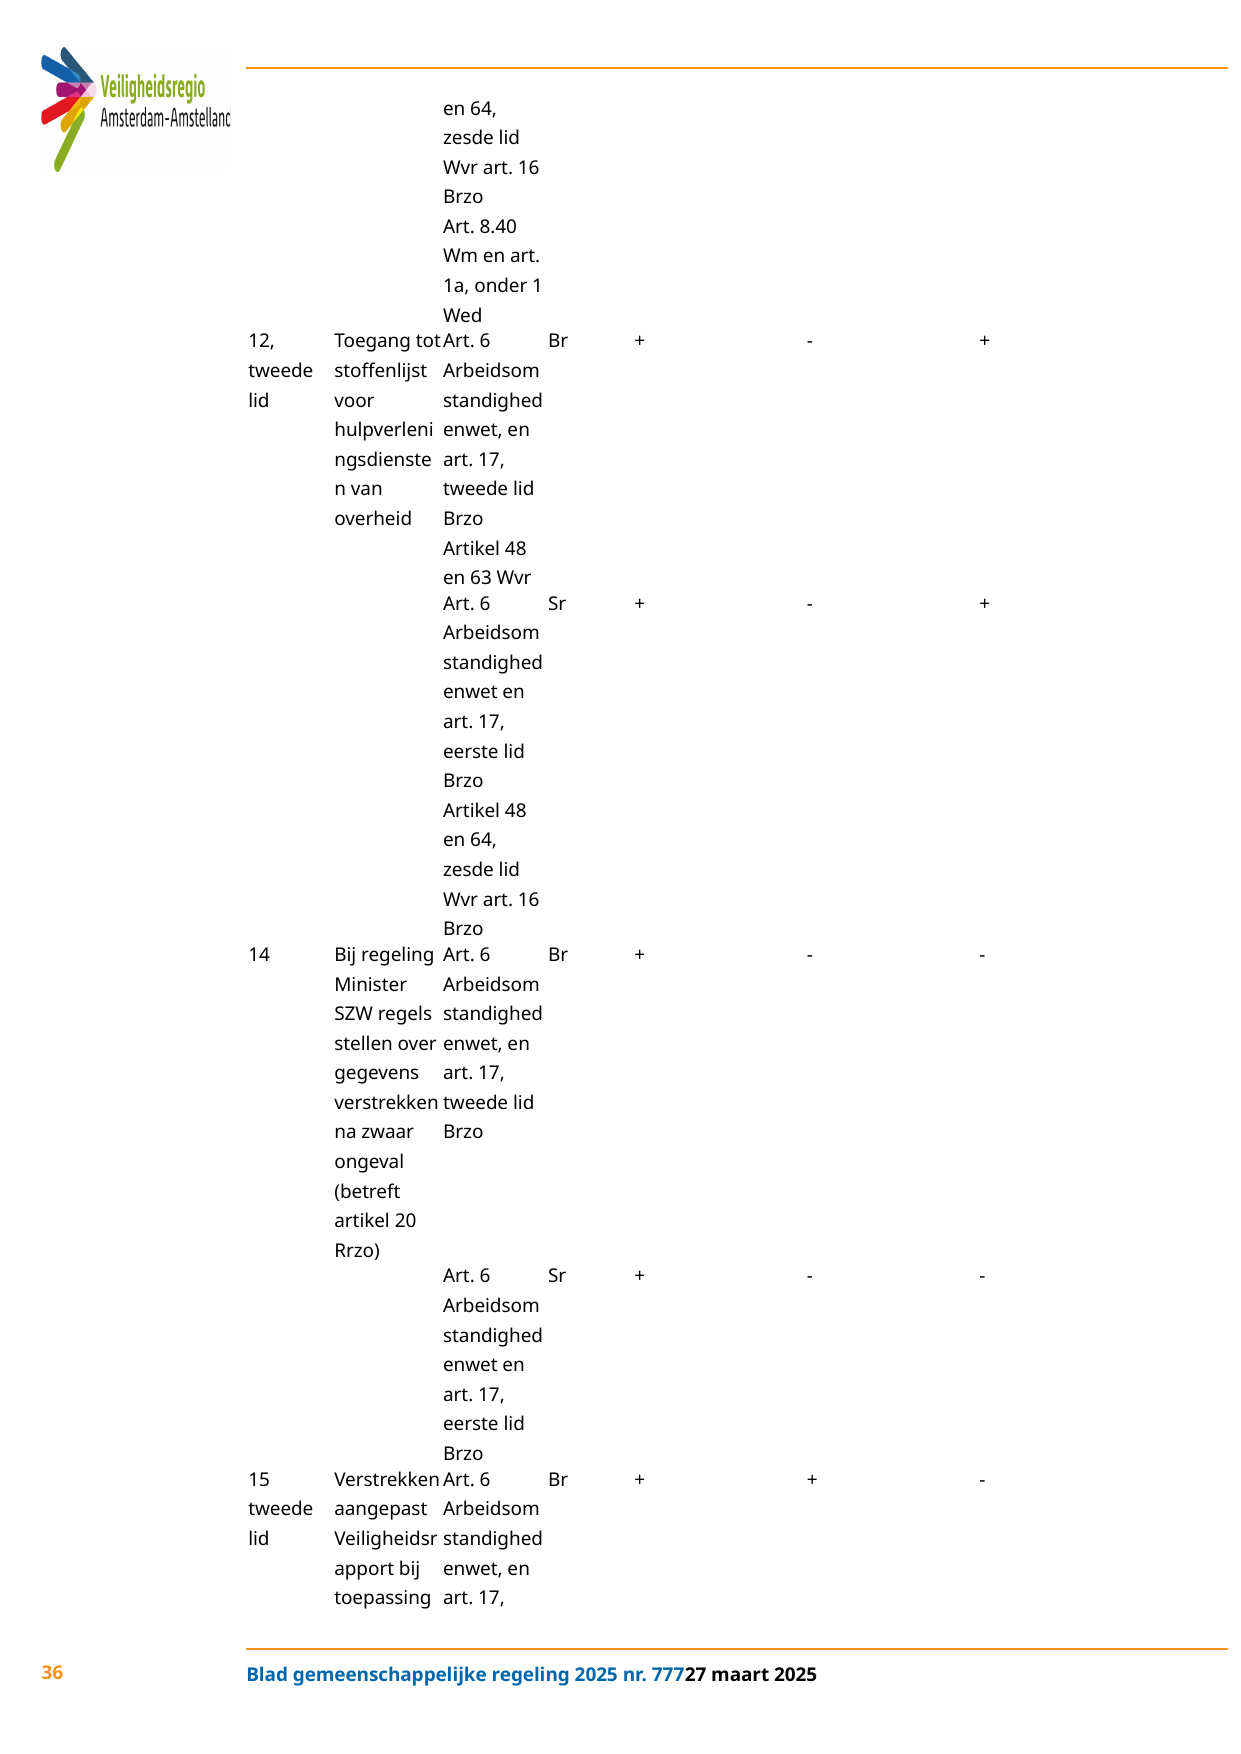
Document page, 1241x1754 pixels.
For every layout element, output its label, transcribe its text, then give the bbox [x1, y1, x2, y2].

table_cell + [979, 590, 1152, 941]
table_cell - [979, 1263, 1152, 1466]
table_cell [807, 95, 979, 328]
table_cell Art. 6 Arbeidsomstandighedenwet en art. 17, eerste lid Brzo [443, 1263, 548, 1466]
table_cell + [634, 1263, 807, 1466]
table_cell Br [548, 1466, 634, 1610]
table_cell 14 [248, 941, 334, 1263]
table_cell + [634, 941, 807, 1263]
picture [41, 47, 231, 172]
table_cell Sr [548, 590, 634, 941]
table_cell - [807, 590, 979, 941]
table_cell Br [548, 941, 634, 1263]
table_cell Br [548, 328, 634, 590]
table_cell Art. 6 Arbeidsomstandighedenwet, en art. 17, tweede lid Brzo Artikel 48 en 63 Wvr [443, 328, 548, 590]
table_cell [548, 95, 634, 328]
table_cell Art. 6 Arbeidsomstandighedenwet, en art. 17, [443, 1466, 548, 1610]
table_cell 15 tweede lid [248, 1466, 334, 1610]
table_cell [634, 95, 807, 328]
table_cell Verstrekken aangepast Veiligheidsrapport bij toepassing [334, 1466, 443, 1610]
table_cell Art. 6 Arbeidsomstandighedenwet, en art. 17, tweede lid Brzo [443, 941, 548, 1263]
table_cell - [979, 1466, 1152, 1610]
table_cell Art. 6 Arbeidsomstandighedenwet en art. 17, eerste lid Brzo Artikel 48 en 64, zesde lid Wvr art. 16 Brzo [443, 590, 548, 941]
table_cell - [979, 941, 1152, 1263]
table_cell [334, 1263, 443, 1466]
table_cell - [807, 1263, 979, 1466]
table_cell Bij regeling Minister SZW regels stellen over gegevens verstrekken na zwaar ongeval (betreft artikel 20 Rrzo) [334, 941, 443, 1263]
table_cell [248, 95, 334, 328]
table_cell + [807, 1466, 979, 1610]
table_cell 12, tweede lid [248, 328, 334, 590]
table_cell - [807, 941, 979, 1263]
table_cell Toegang tot stoffenlijst voor hulpverleningsdiensten van overheid [334, 328, 443, 590]
table_cell [334, 95, 443, 328]
table_cell [979, 95, 1152, 328]
table_cell + [634, 1466, 807, 1610]
table_cell + [979, 328, 1152, 590]
table_cell [248, 1263, 334, 1466]
table_cell [248, 590, 334, 941]
table_cell - [807, 328, 979, 590]
table_cell Sr [548, 1263, 634, 1466]
table_cell en 64, zesde lid Wvr art. 16 Brzo Art. 8.40 Wm en art. 1a, onder 1 Wed [443, 95, 548, 328]
table_cell + [634, 328, 807, 590]
table_cell + [634, 590, 807, 941]
table_cell [334, 590, 443, 941]
